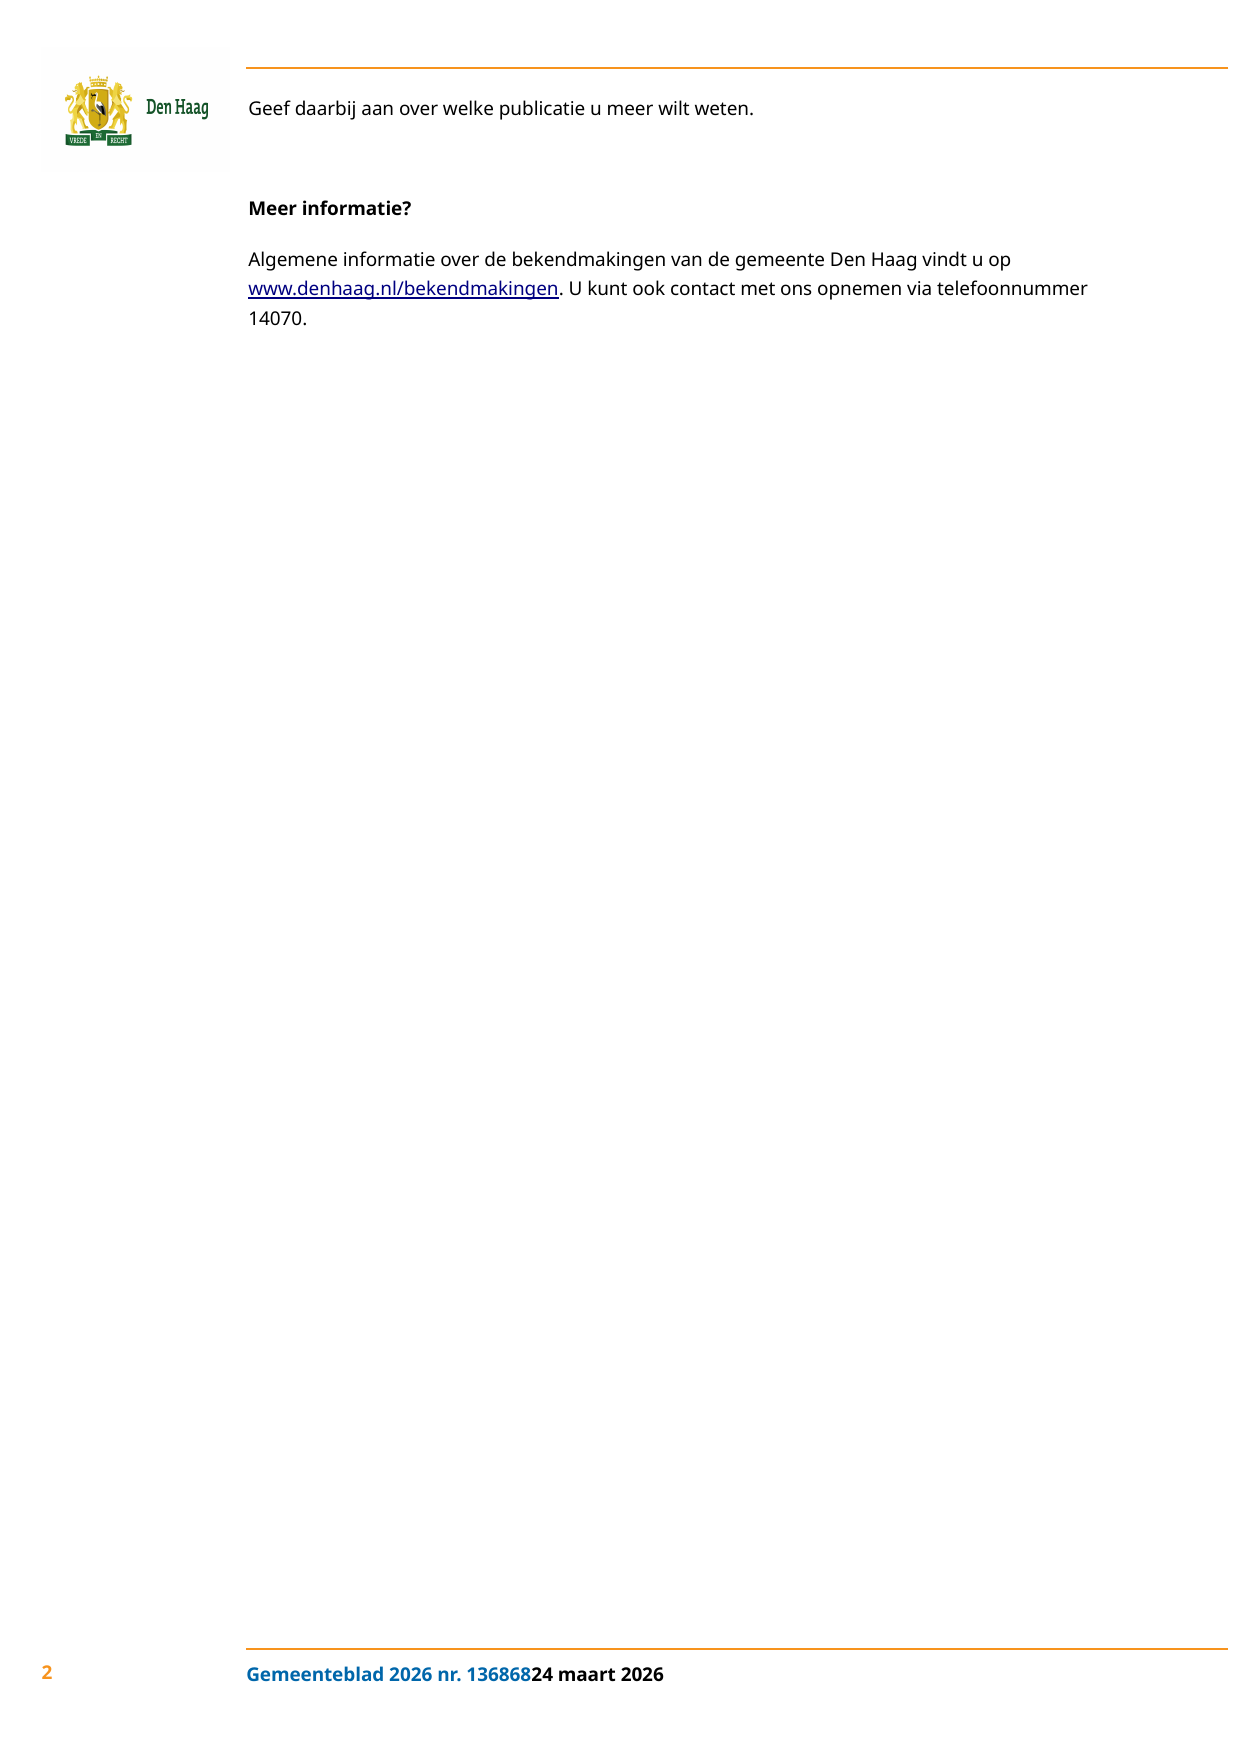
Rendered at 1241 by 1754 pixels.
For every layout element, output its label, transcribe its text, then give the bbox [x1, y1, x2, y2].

text Geef daarbij aan over welke publicatie u meer wilt weten. [248, 95, 1152, 121]
text Algemene informatie over de bekendmakingen van de gemeente Den Haag vindt u op www.denhaag.nl/bekendmakingen. U kunt ook contact met ons opnemen via telefoonnummer 14070. [248, 246, 1152, 331]
picture [41, 47, 231, 172]
text Meer informatie? [248, 196, 1152, 221]
